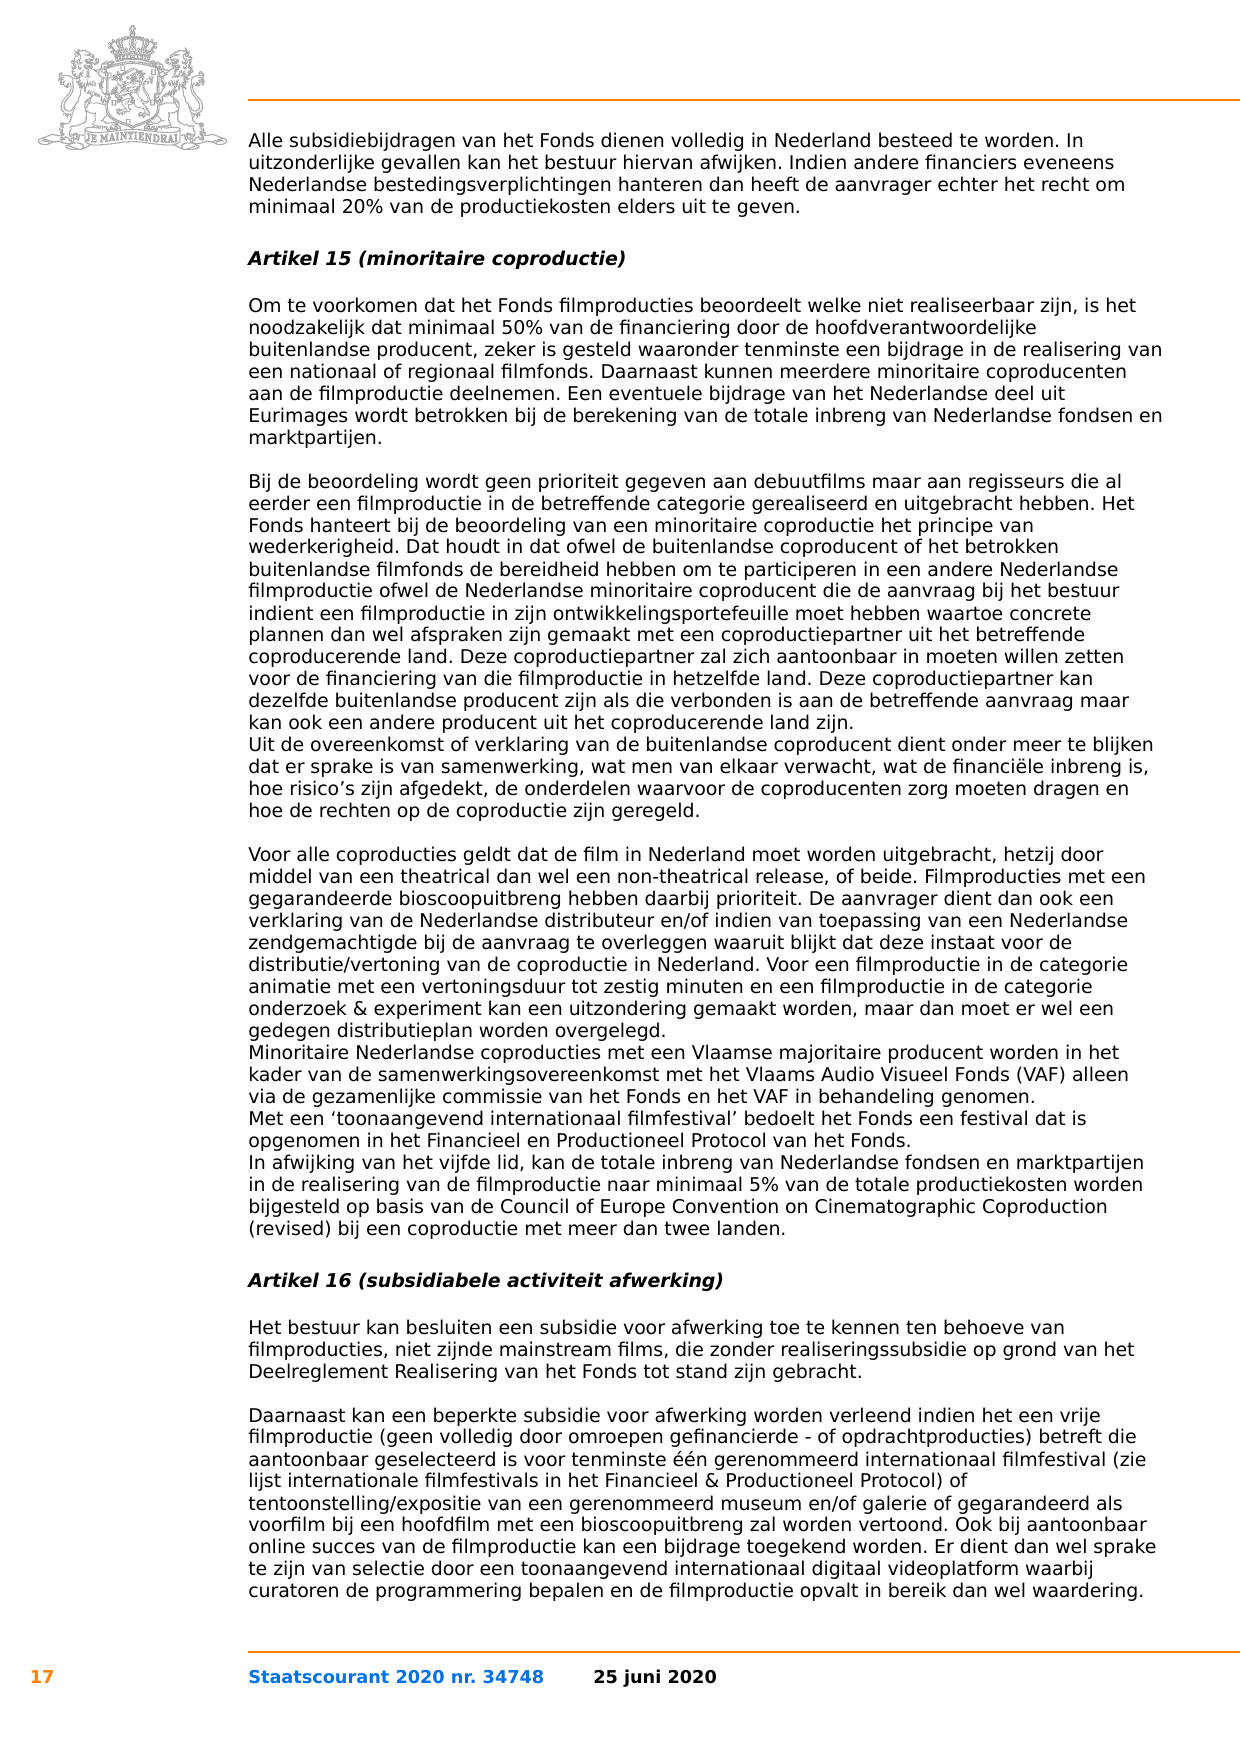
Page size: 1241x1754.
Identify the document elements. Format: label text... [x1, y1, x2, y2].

text Alle subsidiebijdragen van het Fonds dienen volledig in Nederland besteed te worden. In uitzonderlijke gevallen kan het bestuur hiervan afwijken. Indien andere financiers eveneens Nederlandse bestedingsverplichtingen hanteren dan heeft de aanvrager echter het recht om minimaal 20% van de productiekosten elders uit te geven. [248, 130, 1163, 218]
text Het bestuur kan besluiten een subsidie voor afwerking toe te kennen ten behoeve van filmproducties, niet zijnde mainstream films, die zonder realiseringssubsidie op grond van het Deelreglement Realisering van het Fonds tot stand zijn gebracht. [248, 1317, 1163, 1383]
text Voor alle coproducties geldt dat de film in Nederland moet worden uitgebracht, hetzij door middel van een theatrical dan wel een non-theatrical release, of beide. Filmproducties met een gegarandeerde bioscoopuitbreng hebben daarbij prioriteit. De aanvrager dient dan ook een verklaring van de Nederlandse distributeur en/of indien van toepassing van een Nederlandse zendgemachtigde bij de aanvraag te overleggen waaruit blijkt dat deze instaat voor de distributie/vertoning van de coproductie in Nederland. Voor een filmproductie in de categorie animatie met een vertoningsduur tot zestig minuten en een filmproductie in de categorie onderzoek & experiment kan een uitzondering gemaakt worden, maar dan moet er wel een gedegen distributieplan worden overgelegd. [248, 844, 1163, 1042]
text Bij de beoordeling wordt geen prioriteit gegeven aan debuutfilms maar aan regisseurs die al eerder een filmproductie in de betreffende categorie gerealiseerd en uitgebracht hebben. Het Fonds hanteert bij de beoordeling van een minoritaire coproductie het principe van wederkerigheid. Dat houdt in dat ofwel de buitenlandse coproducent of het betrokken buitenlandse filmfonds de bereidheid hebben om te participeren in een andere Nederlandse filmproductie ofwel de Nederlandse minoritaire coproducent die de aanvraag bij het bestuur indient een filmproductie in zijn ontwikkelingsportefeuille moet hebben waartoe concrete plannen dan wel afspraken zijn gemaakt met een coproductiepartner uit het betreffende coproducerende land. Deze coproductiepartner zal zich aantoonbaar in moeten willen zetten voor de financiering van die filmproductie in hetzelfde land. Deze coproductiepartner kan dezelfde buitenlandse producent zijn als die verbonden is aan de betreffende aanvraag maar kan ook een andere producent uit het coproducerende land zijn. [248, 471, 1163, 734]
text Daarnaast kan een beperkte subsidie voor afwerking worden verleend indien het een vrije filmproductie (geen volledig door omroepen gefinancierde - of opdrachtproducties) betreft die aantoonbaar geselecteerd is voor tenminste één gerenommeerd internationaal filmfestival (zie lijst internationale filmfestivals in het Financieel & Productioneel Protocol) of tentoonstelling/expositie van een gerenommeerd museum en/of galerie of gegarandeerd als voorfilm bij een hoofdfilm met een bioscoopuitbreng zal worden vertoond. Ook bij aantoonbaar online succes van de filmproductie kan een bijdrage toegekend worden. Er dient dan wel sprake te zijn van selectie door een toonaangevend internationaal digitaal videoplatform waarbij curatoren de programmering bepalen en de filmproductie opvalt in bereik dan wel waardering. [248, 1404, 1163, 1602]
text Met een ‘toonaangevend internationaal filmfestival’ bedoelt het Fonds een festival dat is opgenomen in het Financieel en Productioneel Protocol van het Fonds. [248, 1108, 1163, 1152]
subtitle Artikel 15 (minoritaire coproductie) [248, 248, 1163, 270]
text Minoritaire Nederlandse coproducties met een Vlaamse majoritaire producent worden in het kader van de samenwerkingsovereenkomst met het Vlaams Audio Visueel Fonds (VAF) alleen via de gezamenlijke commissie van het Fonds en het VAF in behandeling genomen. [248, 1042, 1163, 1108]
picture [38, 25, 227, 150]
text Uit de overeenkomst of verklaring van de buitenlandse coproducent dient onder meer te blijken dat er sprake is van samenwerking, wat men van elkaar verwacht, wat de financiële inbreng is, hoe risico’s zijn afgedekt, de onderdelen waarvoor de coproducenten zorg moeten dragen en hoe de rechten op de coproductie zijn geregeld. [248, 734, 1163, 822]
text Om te voorkomen dat het Fonds filmproducties beoordeelt welke niet realiseerbaar zijn, is het noodzakelijk dat minimaal 50% van de financiering door de hoofdverantwoordelijke buitenlandse producent, zeker is gesteld waaronder tenminste een bijdrage in de realisering van een nationaal of regionaal filmfonds. Daarnaast kunnen meerdere minoritaire coproducenten aan de filmproductie deelnemen. Een eventuele bijdrage van het Nederlandse deel uit Eurimages wordt betrokken bij de berekening van de totale inbreng van Nederlandse fondsen en marktpartijen. [248, 295, 1163, 449]
subtitle Artikel 16 (subsidiabele activiteit afwerking) [248, 1270, 1163, 1292]
text In afwijking van het vijfde lid, kan de totale inbreng van Nederlandse fondsen en marktpartijen in de realisering van de filmproductie naar minimaal 5% van de totale productiekosten worden bijgesteld op basis van de Council of Europe Convention on Cinematographic Coproduction (revised) bij een coproductie met meer dan twee landen. [248, 1152, 1163, 1240]
